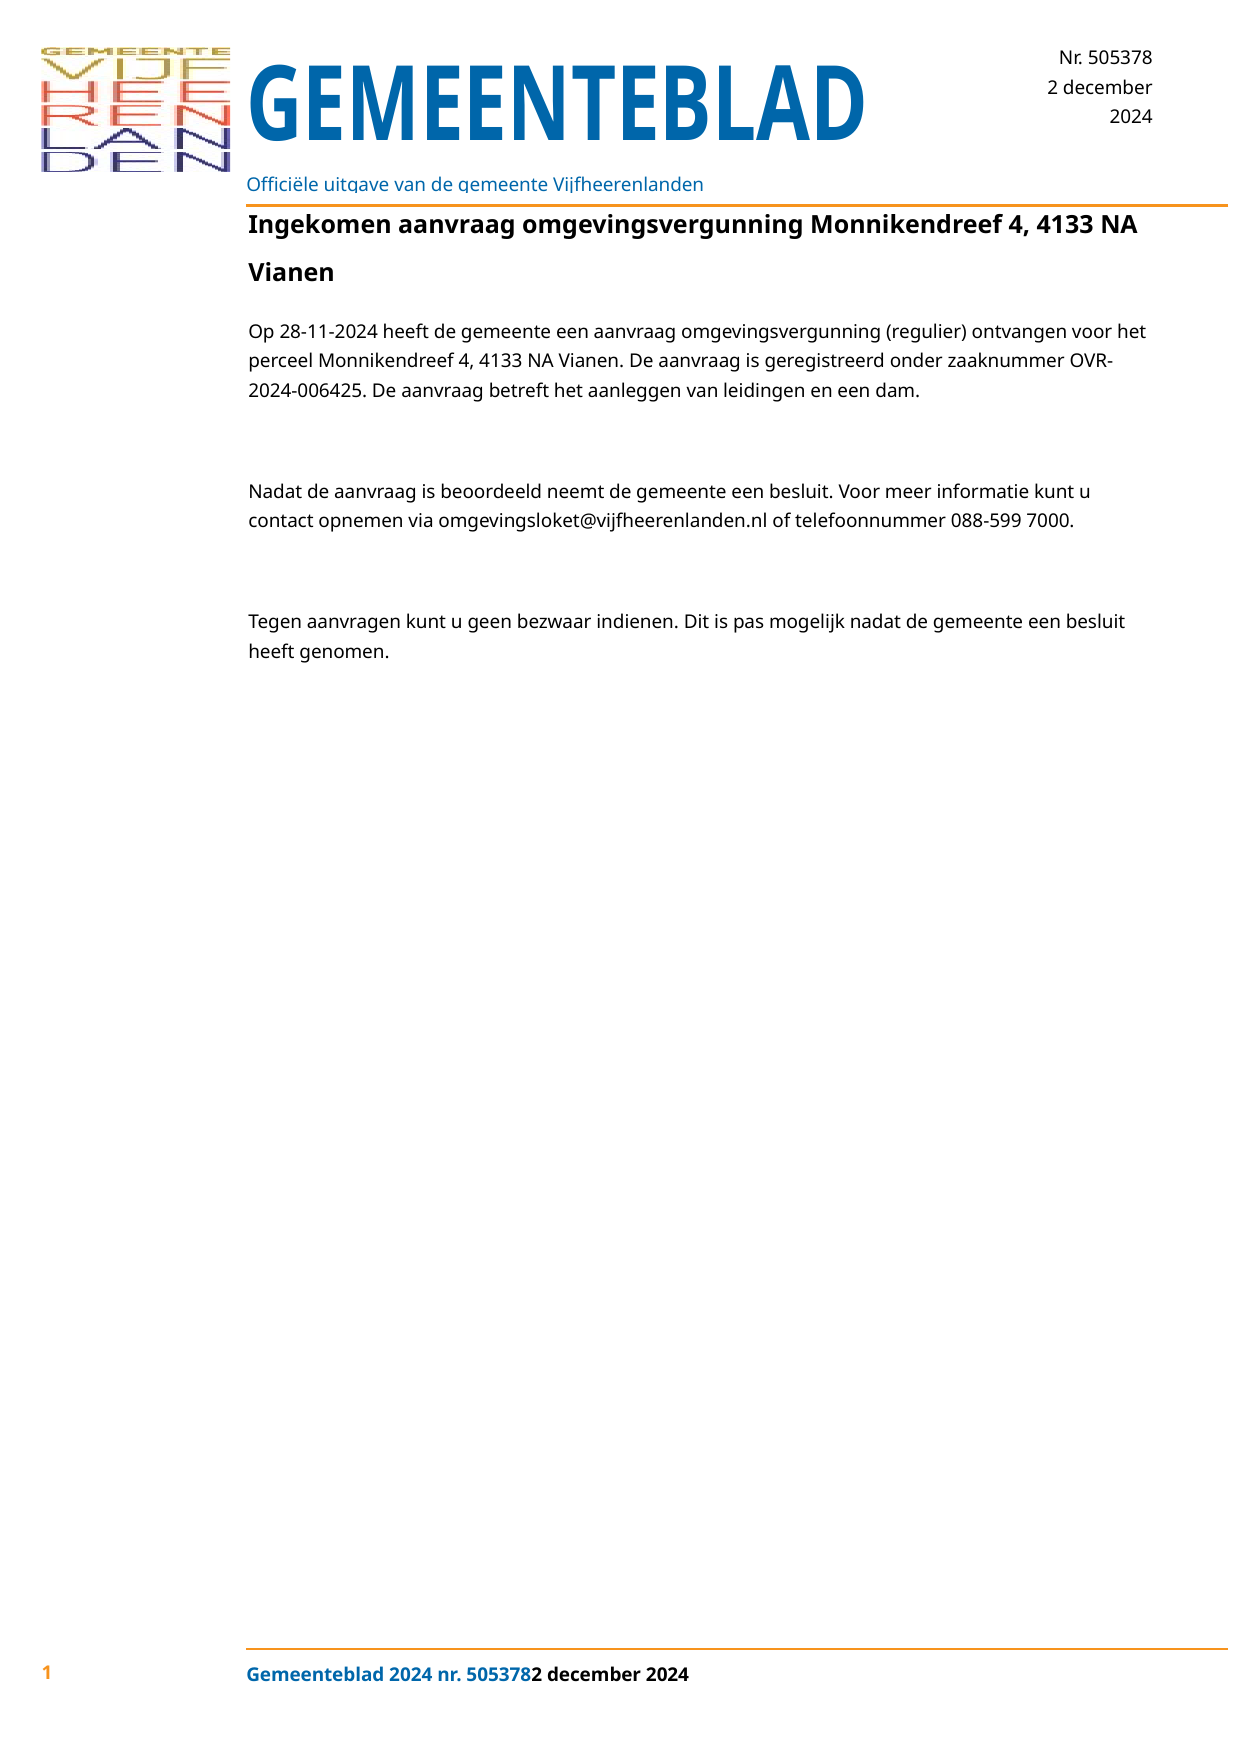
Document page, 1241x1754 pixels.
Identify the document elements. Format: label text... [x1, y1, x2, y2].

text Nadat de aanvraag is beoordeeld neemt de gemeente een besluit. Voor meer informatie kunt u contact opnemen via omgevingsloket@vijfheerenlanden.nl of telefoonnummer 088-599 7000. [248, 478, 1152, 533]
picture [41, 47, 231, 172]
text Op 28-11-2024 heeft de gemeente een aanvraag omgevingsvergunning (regulier) ontvangen voor het perceel Monnikendreef 4, 4133 NA Vianen. De aanvraag is geregistreerd onder zaaknummer OVR-2024-006425. De aanvraag betreft het aanleggen van leidingen en een dam. [248, 318, 1152, 403]
text Tegen aanvragen kunt u geen bezwaar indienen. Dit is pas mogelijk nadat de gemeente een besluit heeft genomen. [248, 608, 1152, 664]
text Ingekomen aanvraag omgevingsvergunning Monnikendreef 4, 4133 NA Vianen [248, 207, 1152, 288]
